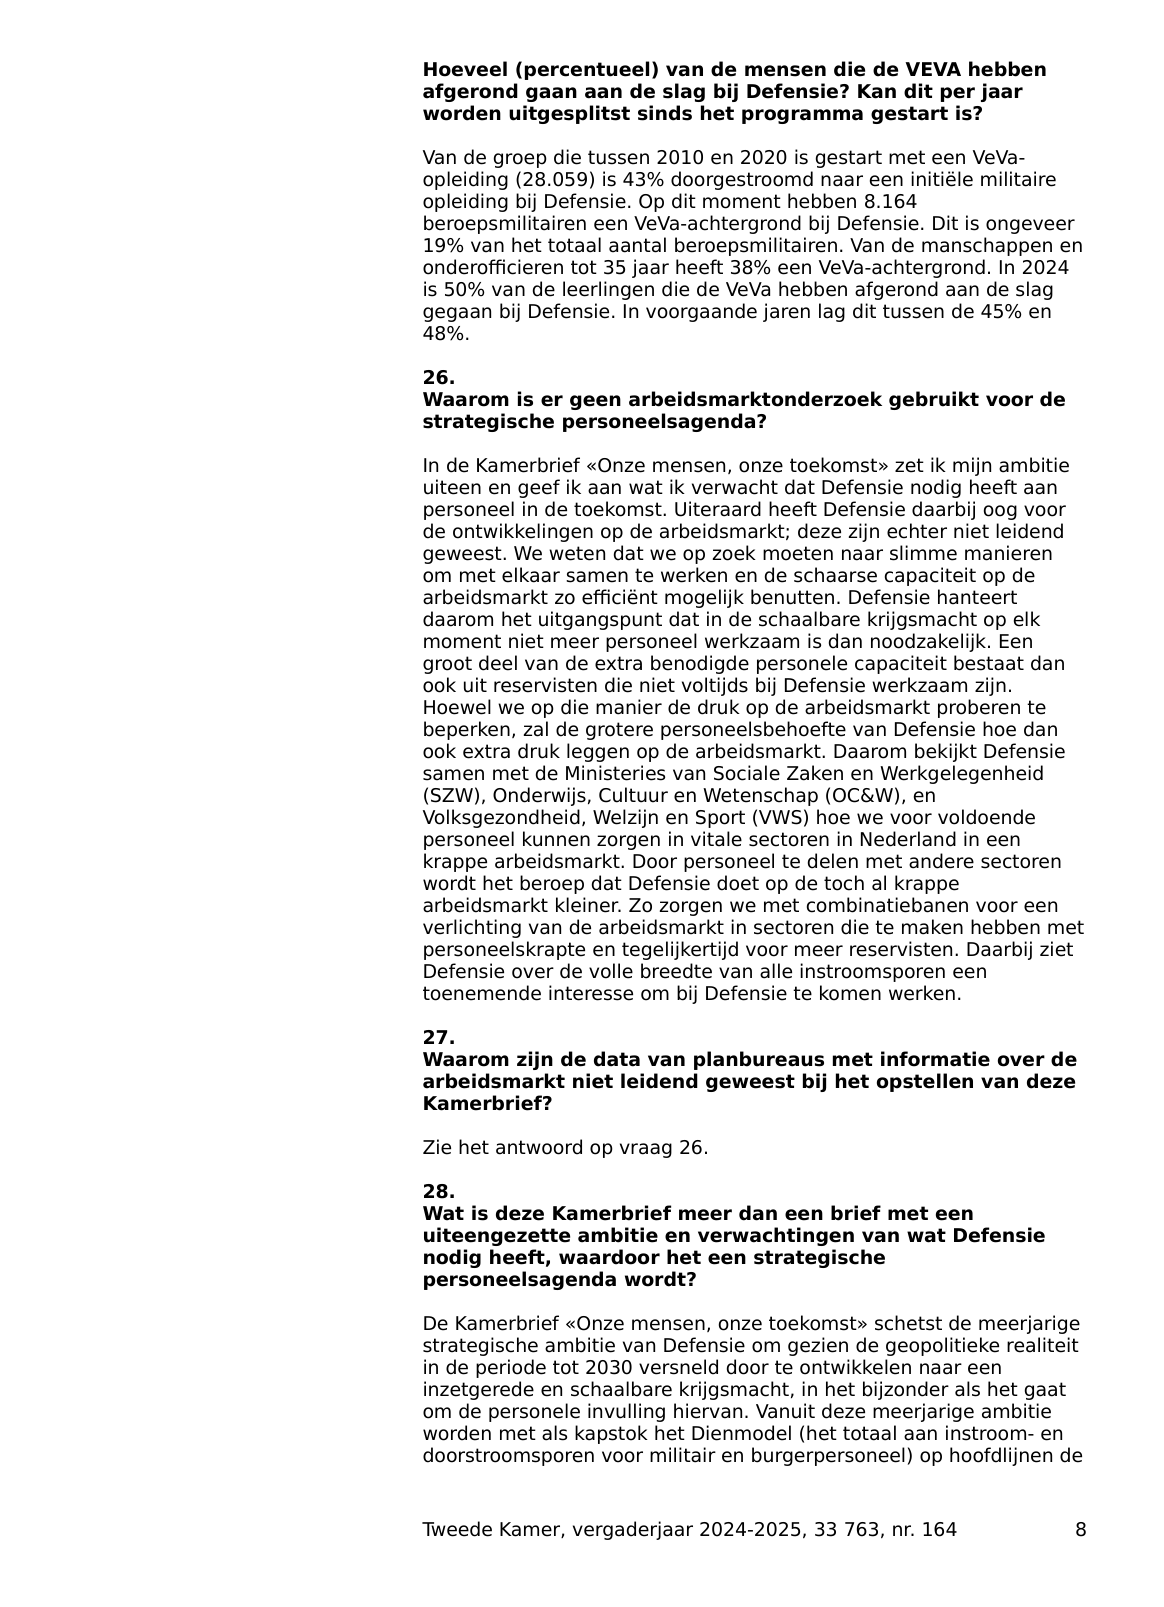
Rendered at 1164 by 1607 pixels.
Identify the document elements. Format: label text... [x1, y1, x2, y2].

text 26. [422, 367, 1087, 389]
text Hoeveel (percentueel) van de mensen die de VEVA hebben afgerond gaan aan de slag bij Defensie? Kan dit per jaar worden uitgesplitst sinds het programma gestart is? [422, 59, 1087, 125]
text 28. [422, 1181, 1087, 1203]
text 27. [422, 1027, 1087, 1049]
text Zie het antwoord op vraag 26. [422, 1137, 1087, 1159]
text De Kamerbrief «Onze mensen, onze toekomst» schetst de meerjarige strategische ambitie van Defensie om gezien de geopolitieke realiteit in de periode tot 2030 versneld door te ontwikkelen naar een inzetgerede en schaalbare krijgsmacht, in het bijzonder als het gaat om de personele invulling hiervan. Vanuit deze meerjarige ambitie worden met als kapstok het Dienmodel (het totaal aan instroom- en doorstroomsporen voor militair en burgerpersoneel) op hoofdlijnen de [422, 1313, 1087, 1467]
text Wat is deze Kamerbrief meer dan een brief met een uiteengezette ambitie en verwachtingen van wat Defensie nodig heeft, waardoor het een strategische personeelsagenda wordt? [422, 1203, 1087, 1291]
text Waarom zijn de data van planbureaus met informatie over de arbeidsmarkt niet leidend geweest bij het opstellen van deze Kamerbrief? [422, 1049, 1087, 1115]
text Waarom is er geen arbeidsmarktonderzoek gebruikt voor de strategische personeelsagenda? [422, 389, 1087, 433]
text Van de groep die tussen 2010 en 2020 is gestart met een VeVa-opleiding (28.059) is 43% doorgestroomd naar een initiële militaire opleiding bij Defensie. Op dit moment hebben 8.164 beroepsmilitairen een VeVa-achtergrond bij Defensie. Dit is ongeveer 19% van het totaal aantal beroepsmilitairen. Van de manschappen en onderofficieren tot 35 jaar heeft 38% een VeVa-achtergrond. In 2024 is 50% van de leerlingen die de VeVa hebben afgerond aan de slag gegaan bij Defensie. In voorgaande jaren lag dit tussen de 45% en 48%. [422, 147, 1087, 345]
text In de Kamerbrief «Onze mensen, onze toekomst» zet ik mijn ambitie uiteen en geef ik aan wat ik verwacht dat Defensie nodig heeft aan personeel in de toekomst. Uiteraard heeft Defensie daarbij oog voor de ontwikkelingen op de arbeidsmarkt; deze zijn echter niet leidend geweest. We weten dat we op zoek moeten naar slimme manieren om met elkaar samen te werken en de schaarse capaciteit op de arbeidsmarkt zo efficiënt mogelijk benutten. Defensie hanteert daarom het uitgangspunt dat in de schaalbare krijgsmacht op elk moment niet meer personeel werkzaam is dan noodzakelijk. Een groot deel van de extra benodigde personele capaciteit bestaat dan ook uit reservisten die niet voltijds bij Defensie werkzaam zijn. Hoewel we op die manier de druk op de arbeidsmarkt proberen te beperken, zal de grotere personeelsbehoefte van Defensie hoe dan ook extra druk leggen op de arbeidsmarkt. Daarom bekijkt Defensie samen met de Ministeries van Sociale Zaken en Werkgelegenheid (SZW), Onderwijs, Cultuur en Wetenschap (OC&W), en Volksgezondheid, Welzijn en Sport (VWS) hoe we voor voldoende personeel kunnen zorgen in vitale sectoren in Nederland in een krappe arbeidsmarkt. Door personeel te delen met andere sectoren wordt het beroep dat Defensie doet op de toch al krappe arbeidsmarkt kleiner. Zo zorgen we met combinatiebanen voor een verlichting van de arbeidsmarkt in sectoren die te maken hebben met personeelskrapte en tegelijkertijd voor meer reservisten. Daarbij ziet Defensie over de volle breedte van alle instroomsporen een toenemende interesse om bij Defensie te komen werken. [422, 455, 1087, 1005]
